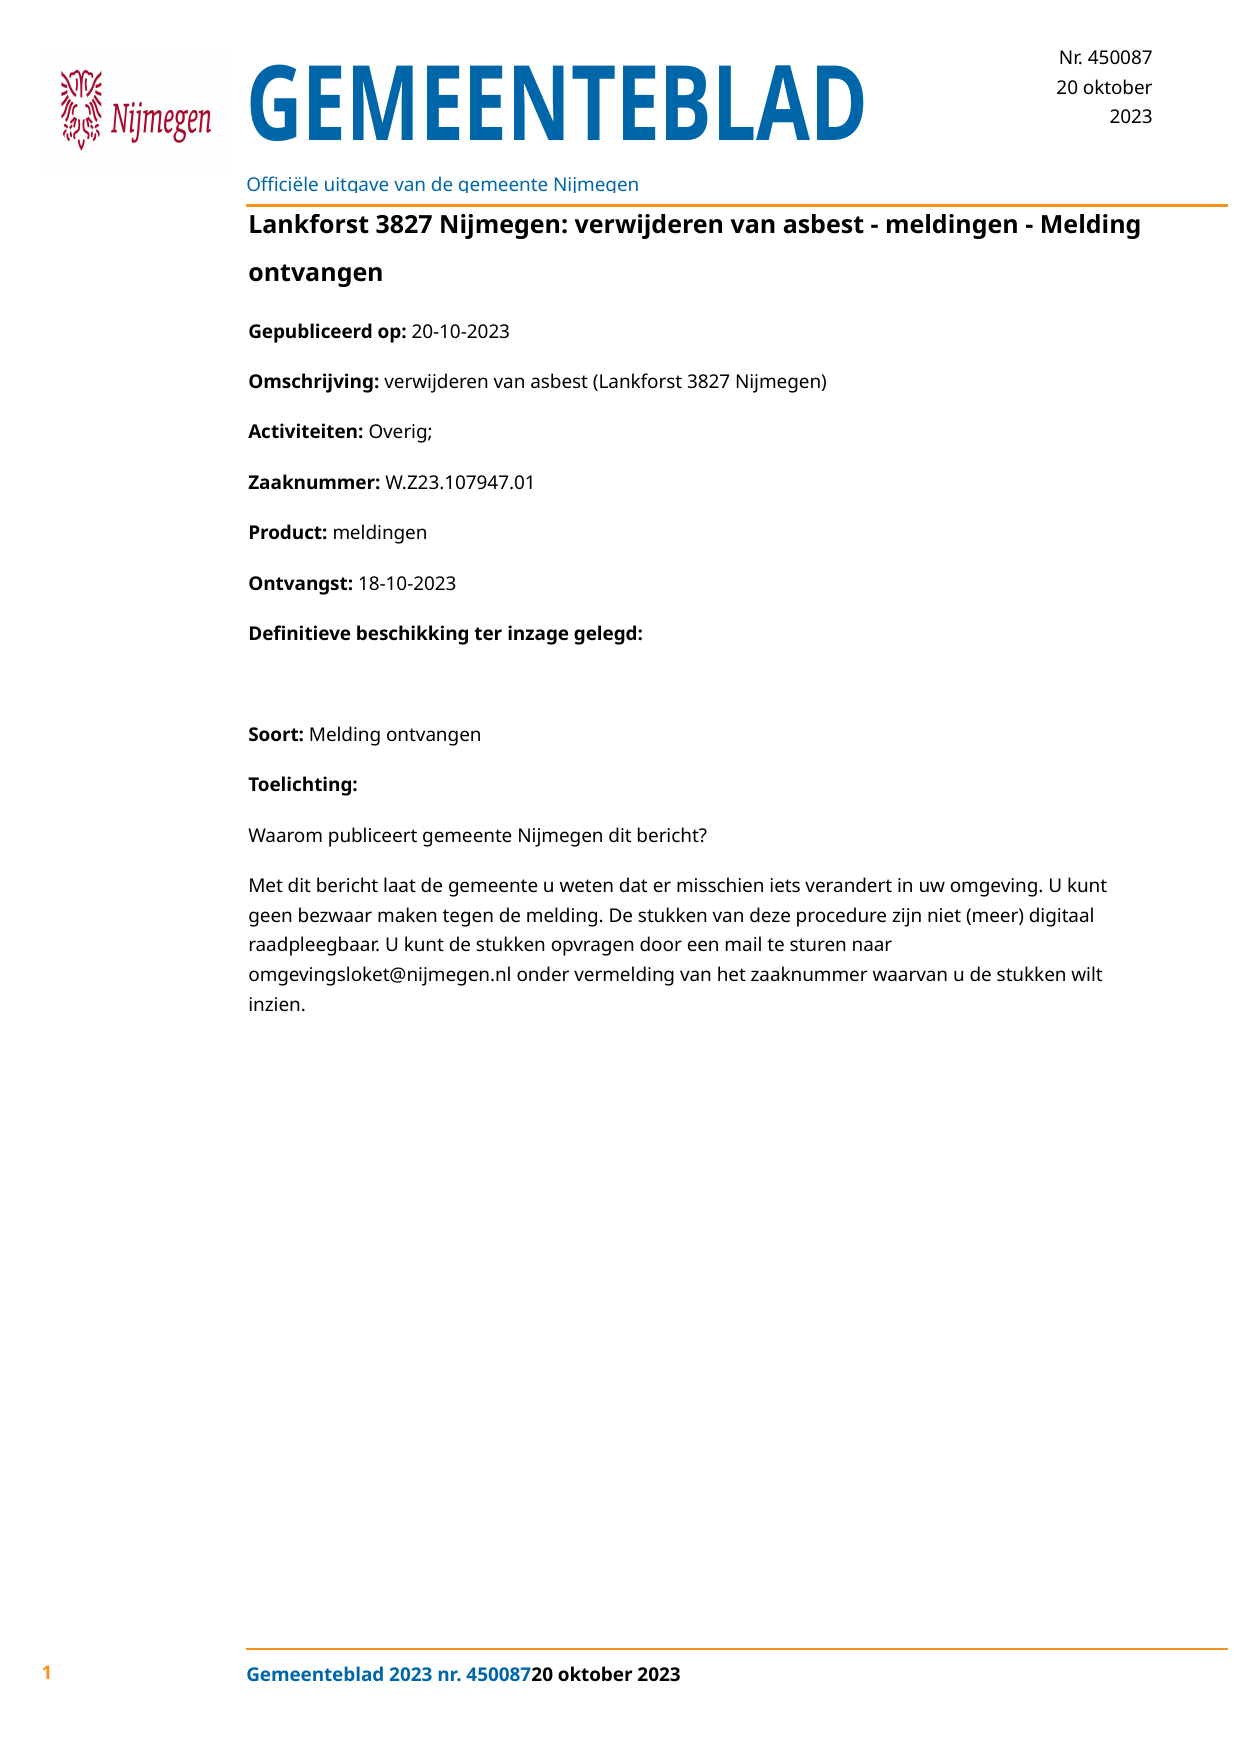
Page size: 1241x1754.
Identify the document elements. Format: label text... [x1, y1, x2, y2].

text Soort: Melding ontvangen [248, 721, 1152, 747]
text Waarom publiceert gemeente Nijmegen dit bericht? [248, 822, 1152, 848]
text Ontvangst: 18-10-2023 [248, 570, 1152, 596]
text Activiteiten: Overig; [248, 419, 1152, 444]
text Met dit bericht laat de gemeente u weten dat er misschien iets verandert in uw omgeving. U kunt geen bezwaar maken tegen de melding. De stukken van deze procedure zijn niet (meer) digitaal raadpleegbaar. U kunt de stukken opvragen door een mail te sturen naar omgevingsloket@nijmegen.nl onder vermelding van het zaaknummer waarvan u de stukken wilt inzien. [248, 872, 1152, 1017]
text Product: meldingen [248, 519, 1152, 545]
text Toelichting: [248, 772, 1152, 797]
text Gepubliceerd op: 20-10-2023 [248, 318, 1152, 344]
text Zaaknummer: W.Z23.107947.01 [248, 469, 1152, 495]
text Lankforst 3827 Nijmegen: verwijderen van asbest - meldingen - Melding ontvangen [248, 207, 1152, 288]
text Omschrijving: verwijderen van asbest (Lankforst 3827 Nijmegen) [248, 368, 1152, 394]
picture [41, 47, 231, 172]
text Definitieve beschikking ter inzage gelegd: [248, 620, 1152, 646]
